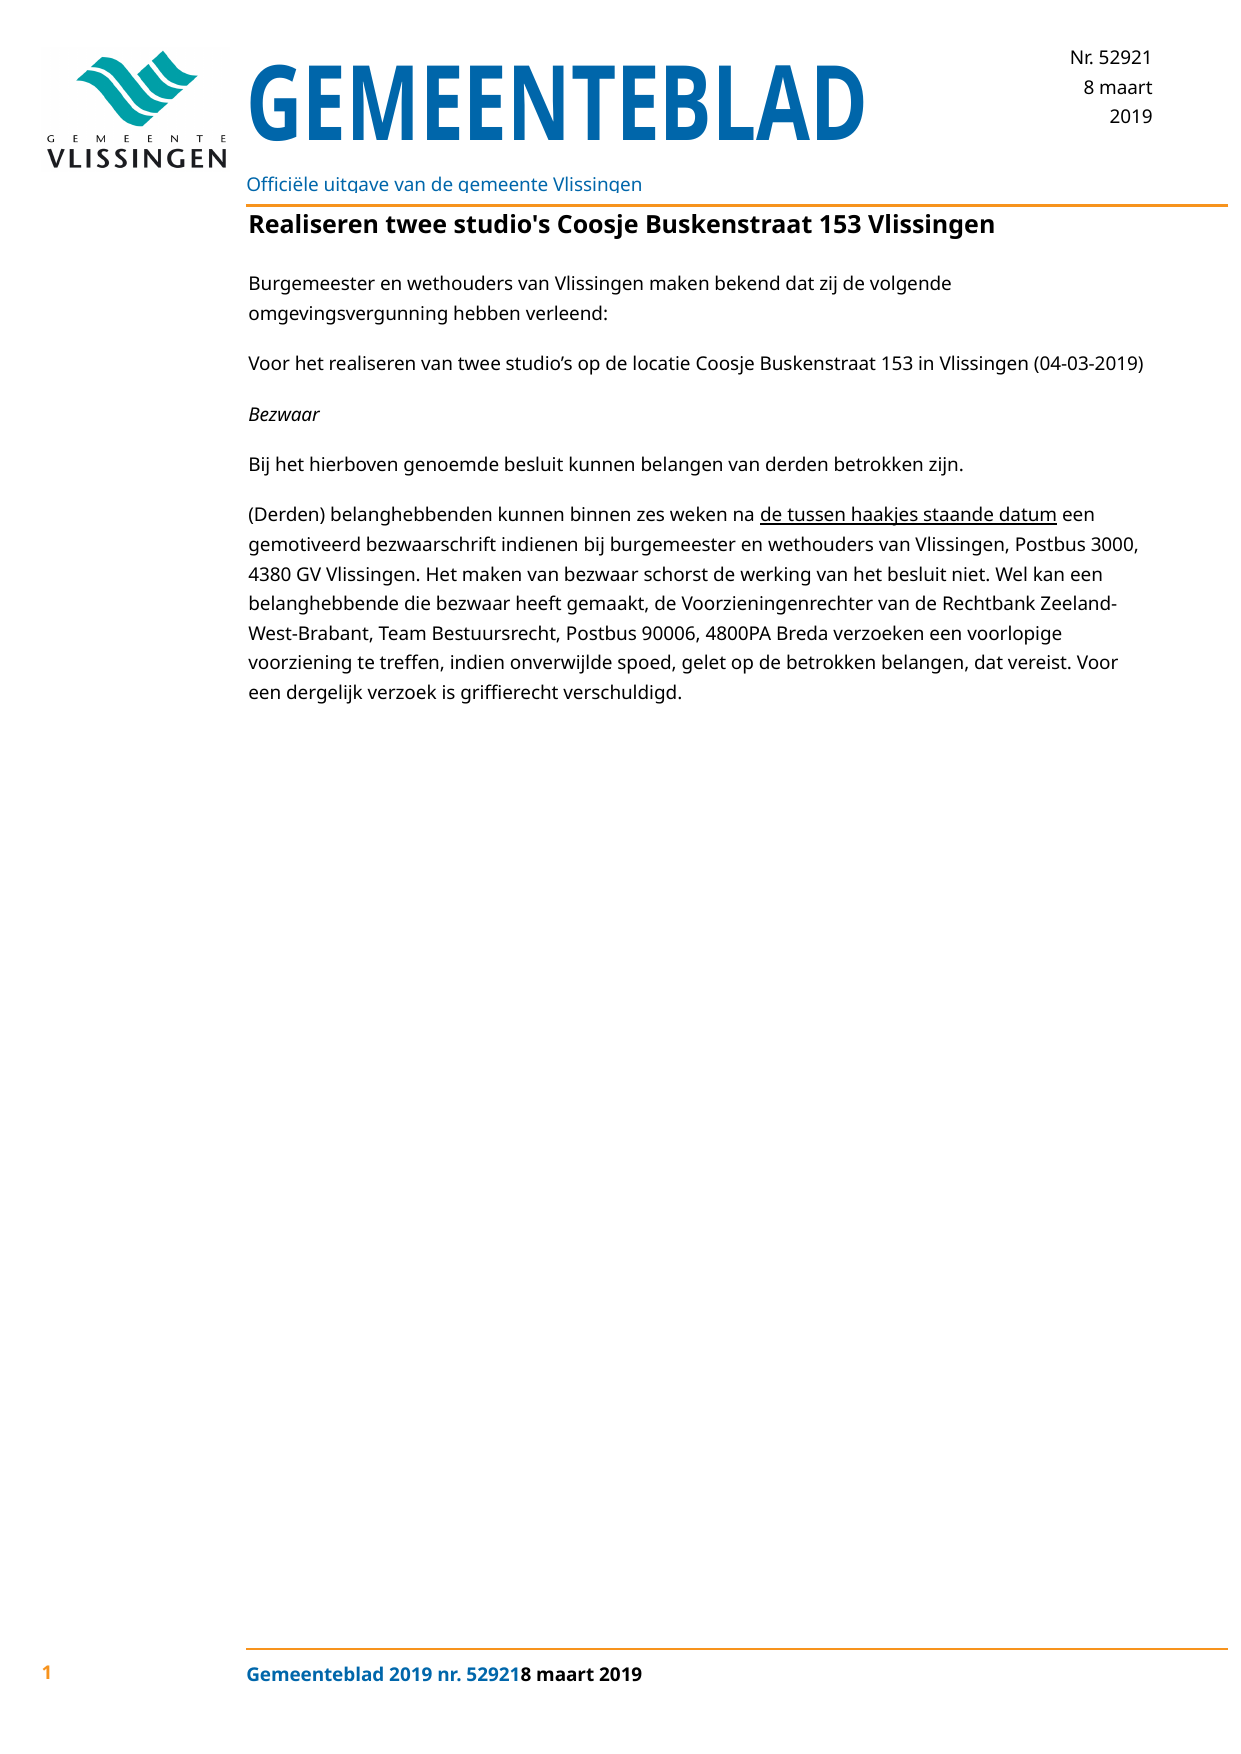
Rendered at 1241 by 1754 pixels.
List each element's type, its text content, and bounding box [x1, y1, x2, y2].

text Bij het hierboven genoemde besluit kunnen belangen van derden betrokken zijn. [248, 451, 1152, 477]
text Realiseren twee studio's Coosje Buskenstraat 153 Vlissingen [248, 207, 1152, 241]
text (Derden) belanghebbenden kunnen binnen zes weken na de tussen haakjes staande datum een gemotiveerd bezwaarschrift indienen bij burgemeester en wethouders van Vlissingen, Postbus 3000, 4380 GV Vlissingen. Het maken van bezwaar schorst de werking van het besluit niet. Wel kan een belanghebbende die bezwaar heeft gemaakt, de Voorzieningenrechter van de Rechtbank Zeeland-West-Brabant, Team Bestuursrecht, Postbus 90006, 4800PA Breda verzoeken een voorlopige voorziening te treffen, indien onverwijlde spoed, gelet op de betrokken belangen, dat vereist. Voor een dergelijk verzoek is griffierecht verschuldigd. [248, 502, 1152, 705]
text Bezwaar [248, 401, 1152, 426]
text Voor het realiseren van twee studio’s op de locatie Coosje Buskenstraat 153 in Vlissingen (04-03-2019) [248, 350, 1152, 376]
text Burgemeester en wethouders van Vlissingen maken bekend dat zij de volgende omgevingsvergunning hebben verleend: [248, 270, 1152, 326]
picture [41, 47, 231, 172]
